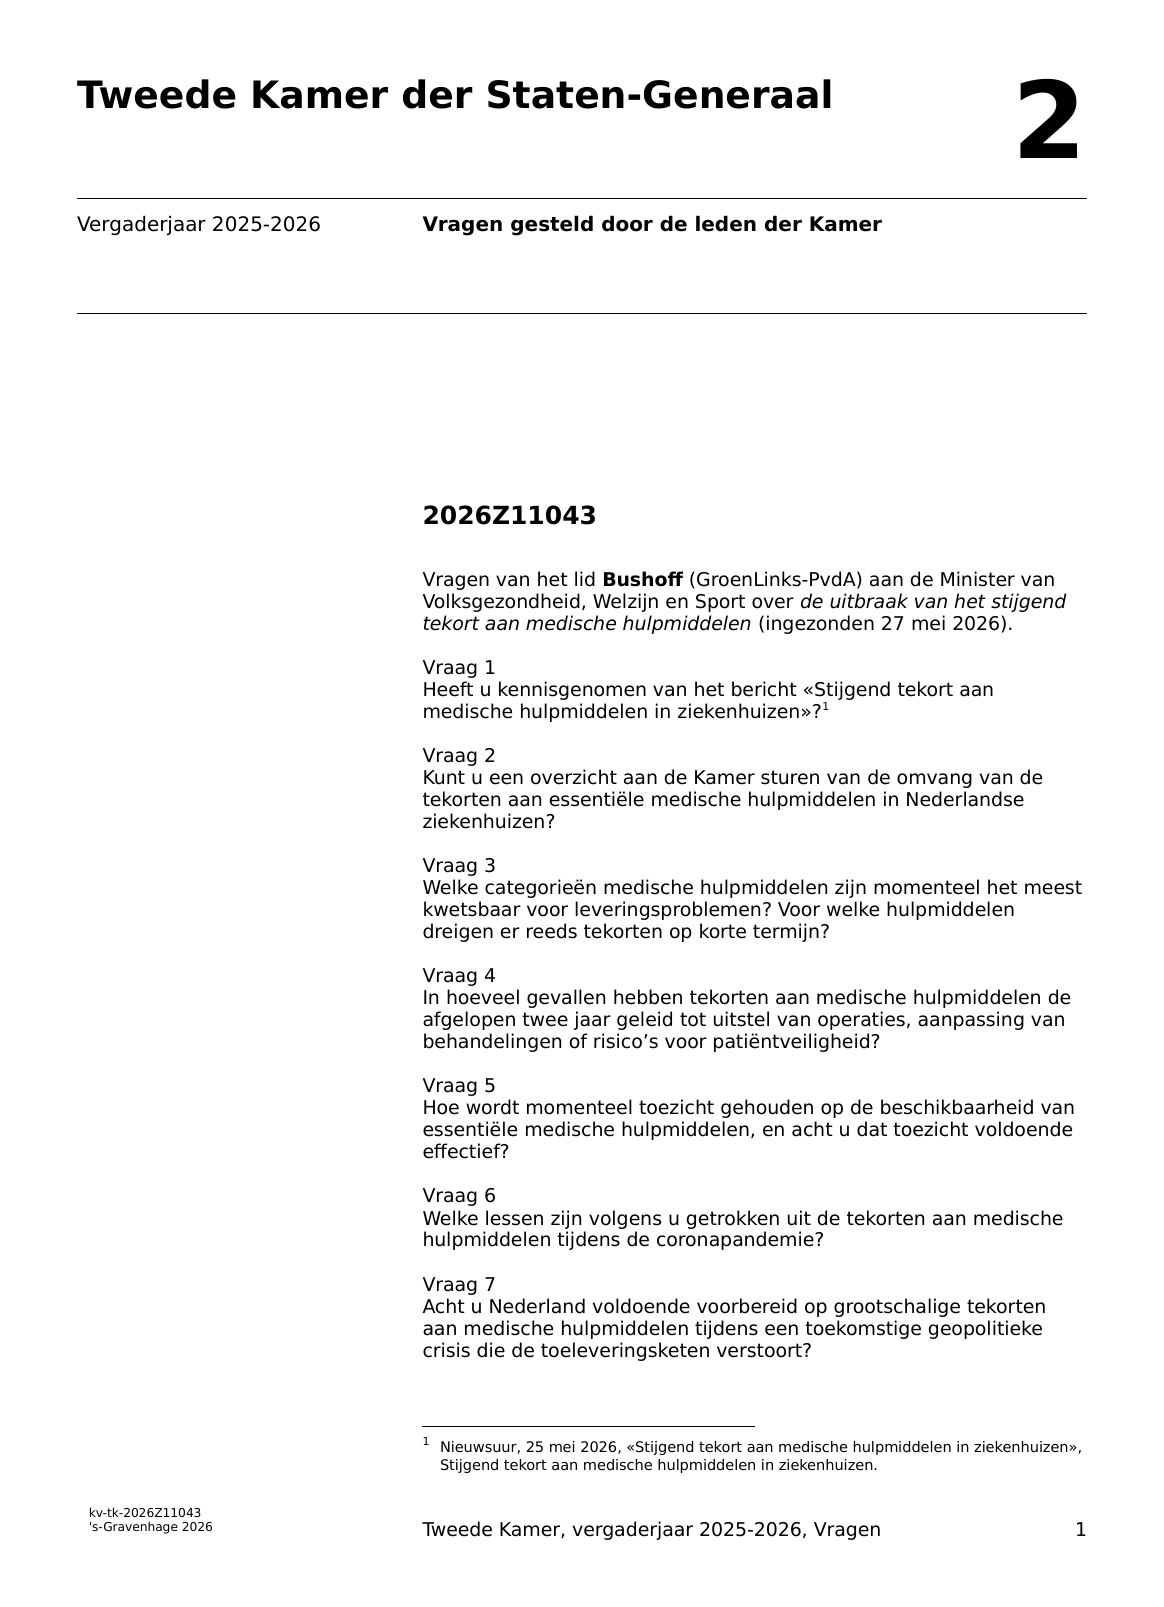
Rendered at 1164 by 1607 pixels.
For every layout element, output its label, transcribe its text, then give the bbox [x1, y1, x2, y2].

text In hoeveel gevallen hebben tekorten aan medische hulpmiddelen de afgelopen twee jaar geleid tot uitstel van operaties, aanpassing van behandelingen of risico’s voor patiëntveiligheid? [422, 987, 1087, 1053]
text Welke categorieën medische hulpmiddelen zijn momenteel het meest kwetsbaar voor leveringsproblemen? Voor welke hulpmiddelen dreigen er reeds tekorten op korte termijn? [422, 877, 1087, 943]
text Vraag 4 [422, 965, 1087, 987]
text Vraag 2 [422, 745, 1087, 767]
text Nieuwsuur, 25 mei 2026, «Stijgend tekort aan medische hulpmiddelen in ziekenhuizen», Stijgend tekort aan medische hulpmiddelen in ziekenhuizen. [422, 1435, 1087, 1474]
text Acht u Nederland voldoende voorbereid op grootschalige tekorten aan medische hulpmiddelen tijdens een toekomstige geopolitieke crisis die de toeleveringsketen verstoort? [422, 1296, 1087, 1361]
text Hoe wordt momenteel toezicht gehouden op de beschikbaarheid van essentiële medische hulpmiddelen, en acht u dat toezicht voldoende effectief? [422, 1097, 1087, 1163]
table_cell Vergaderjaar 2025-2026 [77, 199, 422, 313]
table_header Tweede Kamer der Staten-Generaal [77, 59, 886, 198]
table_header 2 [886, 59, 1087, 198]
text kv-tk-2026Z11043 [88, 1506, 323, 1520]
text 2026Z11043 [422, 501, 1087, 531]
text 's-Gravenhage 2026 [88, 1520, 323, 1534]
text Vraag 7 [422, 1273, 1087, 1296]
text Vraag 1 [422, 657, 1087, 679]
text Vragen van het lid Bushoff (GroenLinks-PvdA) aan de Minister van Volksgezondheid, Welzijn en Sport over de uitbraak van het stijgend tekort aan medische hulpmiddelen (ingezonden 27 mei 2026). [422, 569, 1087, 635]
text Kunt u een overzicht aan de Kamer sturen van de omvang van de tekorten aan essentiële medische hulpmiddelen in Nederlandse ziekenhuizen? [422, 767, 1087, 833]
table_cell Vragen gesteld door de leden der Kamer [422, 199, 1087, 313]
text Welke lessen zijn volgens u getrokken uit de tekorten aan medische hulpmiddelen tijdens de coronapandemie? [422, 1207, 1087, 1251]
text Vraag 6 [422, 1185, 1087, 1207]
text Heeft u kennisgenomen van het bericht «Stijgend tekort aan medische hulpmiddelen in ziekenhuizen»? [422, 679, 1087, 723]
text Vraag 5 [422, 1075, 1087, 1097]
text Vraag 3 [422, 855, 1087, 877]
